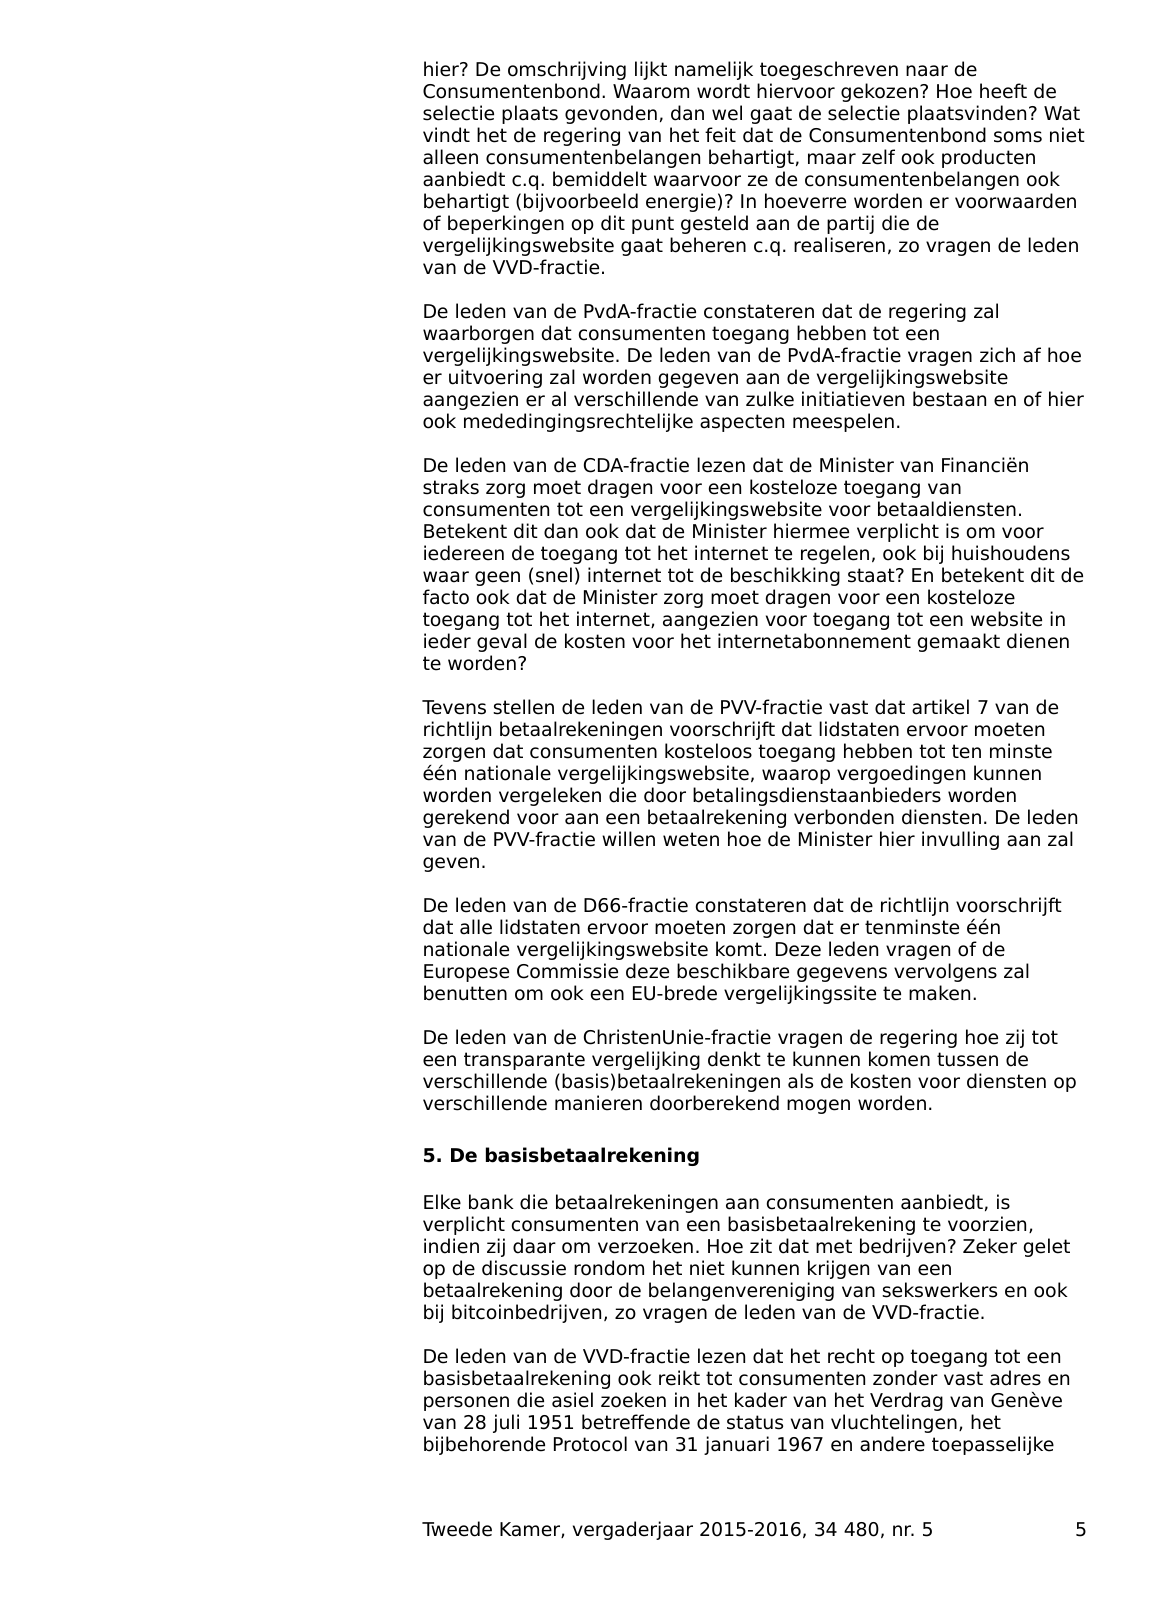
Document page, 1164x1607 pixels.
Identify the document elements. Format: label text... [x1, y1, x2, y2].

text De leden van de ChristenUnie-fractie vragen de regering hoe zij tot een transparante vergelijking denkt te kunnen komen tussen de verschillende (basis)betaalrekeningen als de kosten voor diensten op verschillende manieren doorberekend mogen worden. [422, 1027, 1087, 1115]
text De leden van de PvdA-fractie constateren dat de regering zal waarborgen dat consumenten toegang hebben tot een vergelijkingswebsite. De leden van de PvdA-fractie vragen zich af hoe er uitvoering zal worden gegeven aan de vergelijkingswebsite aangezien er al verschillende van zulke initiatieven bestaan en of hier ook mededingingsrechtelijke aspecten meespelen. [422, 301, 1087, 433]
text Elke bank die betaalrekeningen aan consumenten aanbiedt, is verplicht consumenten van een basisbetaalrekening te voorzien, indien zij daar om verzoeken. Hoe zit dat met bedrijven? Zeker gelet op de discussie rondom het niet kunnen krijgen van een betaalrekening door de belangenvereniging van sekswerkers en ook bij bitcoinbedrijven, zo vragen de leden van de VVD-fractie. [422, 1192, 1087, 1324]
subtitle 5. De basisbetaalrekening [422, 1145, 1087, 1167]
text hier? De omschrijving lijkt namelijk toegeschreven naar de Consumentenbond. Waarom wordt hiervoor gekozen? Hoe heeft de selectie plaats gevonden, dan wel gaat de selectie plaatsvinden? Wat vindt het de regering van het feit dat de Consumentenbond soms niet alleen consumentenbelangen behartigt, maar zelf ook producten aanbiedt c.q. bemiddelt waarvoor ze de consumentenbelangen ook behartigt (bijvoorbeeld energie)? In hoeverre worden er voorwaarden of beperkingen op dit punt gesteld aan de partij die de vergelijkingswebsite gaat beheren c.q. realiseren, zo vragen de leden van de VVD-fractie. [422, 59, 1087, 279]
text Tevens stellen de leden van de PVV-fractie vast dat artikel 7 van de richtlijn betaalrekeningen voorschrijft dat lidstaten ervoor moeten zorgen dat consumenten kosteloos toegang hebben tot ten minste één nationale vergelijkingswebsite, waarop vergoedingen kunnen worden vergeleken die door betalingsdienstaanbieders worden gerekend voor aan een betaalrekening verbonden diensten. De leden van de PVV-fractie willen weten hoe de Minister hier invulling aan zal geven. [422, 697, 1087, 873]
text De leden van de CDA-fractie lezen dat de Minister van Financiën straks zorg moet dragen voor een kosteloze toegang van consumenten tot een vergelijkingswebsite voor betaaldiensten. Betekent dit dan ook dat de Minister hiermee verplicht is om voor iedereen de toegang tot het internet te regelen, ook bij huishoudens waar geen (snel) internet tot de beschikking staat? En betekent dit de facto ook dat de Minister zorg moet dragen voor een kosteloze toegang tot het internet, aangezien voor toegang tot een website in ieder geval de kosten voor het internetabonnement gemaakt dienen te worden? [422, 455, 1087, 675]
text De leden van de D66-fractie constateren dat de richtlijn voorschrijft dat alle lidstaten ervoor moeten zorgen dat er tenminste één nationale vergelijkingswebsite komt. Deze leden vragen of de Europese Commissie deze beschikbare gegevens vervolgens zal benutten om ook een EU-brede vergelijkingssite te maken. [422, 895, 1087, 1005]
text De leden van de VVD-fractie lezen dat het recht op toegang tot een basisbetaalrekening ook reikt tot consumenten zonder vast adres en personen die asiel zoeken in het kader van het Verdrag van Genève van 28 juli 1951 betreffende de status van vluchtelingen, het bijbehorende Protocol van 31 januari 1967 en andere toepasselijke [422, 1346, 1087, 1456]
